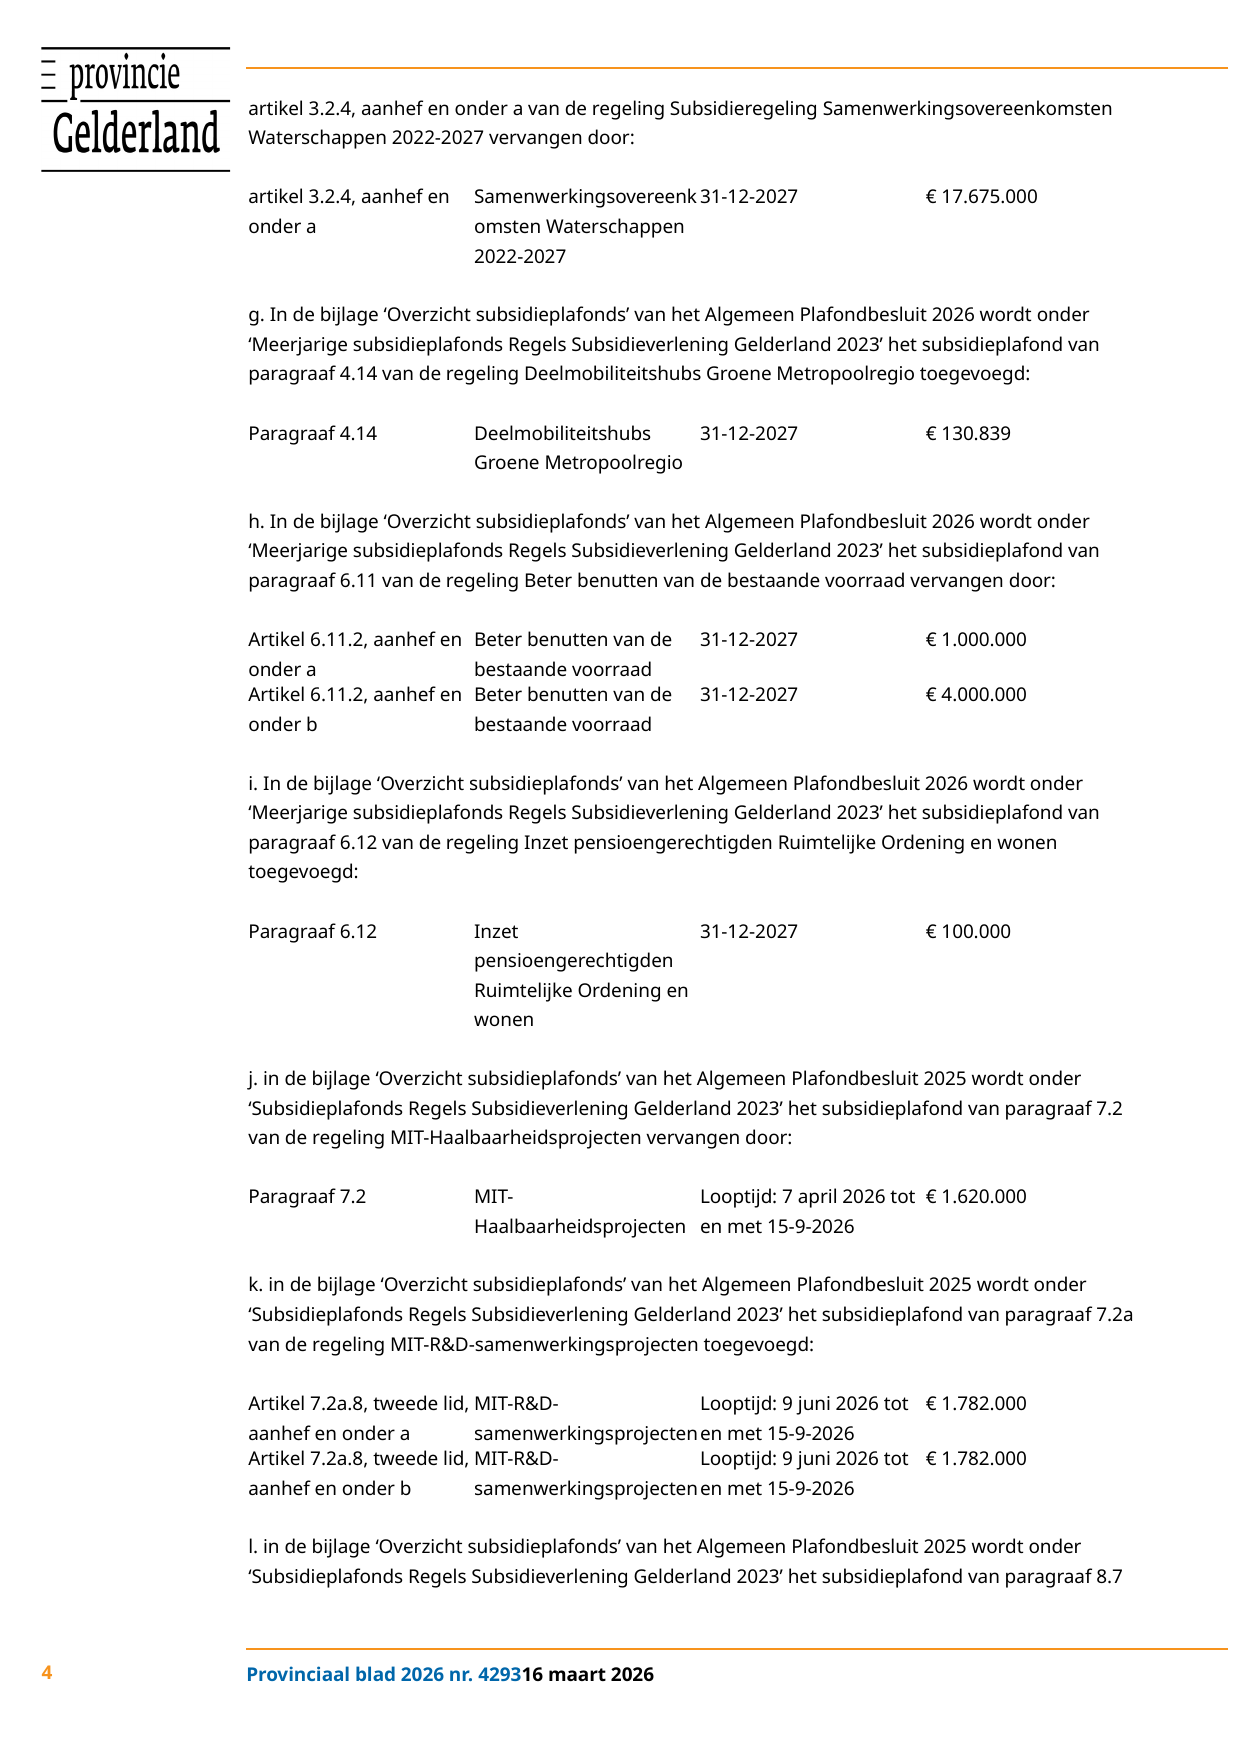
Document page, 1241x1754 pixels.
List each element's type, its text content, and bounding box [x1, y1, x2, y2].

table_header Samenwerkingsovereenkomsten Waterschappen 2022-2027 [474, 184, 700, 268]
table_header € 17.675.000 [926, 184, 1152, 268]
table_cell € 1.782.000 [926, 1445, 1152, 1501]
table_cell € 4.000.000 [926, 682, 1152, 737]
table_header Artikel 7.2a.8, tweede lid, aanhef en onder a [248, 1390, 474, 1445]
table_header Inzet pensioengerechtigden Ruimtelijke Ordening en wonen [474, 918, 700, 1032]
text l. in de bijlage ‘Overzicht subsidieplafonds’ van het Algemeen Plafondbesluit 2025 wordt onder ‘Subsidieplafonds Regels Subsidieverlening Gelderland 2023’ het subsidieplafond van paragraaf 8.7 [248, 1533, 1152, 1589]
text g. In de bijlage ‘Overzicht subsidieplafonds’ van het Algemeen Plafondbesluit 2026 wordt onder ‘Meerjarige subsidieplafonds Regels Subsidieverlening Gelderland 2023’ het subsidieplafond van paragraaf 4.14 van de regeling Deelmobiliteitshubs Groene Metropoolregio toegevoegd: [248, 301, 1152, 386]
table_header Looptijd: 9 juni 2026 tot en met 15-9-2026 [700, 1390, 926, 1445]
table_header Looptijd: 7 april 2026 tot en met 15-9-2026 [700, 1184, 926, 1239]
table_header Paragraaf 6.12 [248, 918, 474, 1032]
table_header € 1.620.000 [926, 1184, 1152, 1239]
table_header € 1.782.000 [926, 1390, 1152, 1445]
table_header 31-12-2027 [700, 918, 926, 1032]
picture [41, 47, 231, 172]
table_header Deelmobiliteitshubs Groene Metropoolregio [474, 420, 700, 475]
text artikel 3.2.4, aanhef en onder a van de regeling Subsidieregeling Samenwerkingsovereenkomsten Waterschappen 2022-2027 vervangen door: [248, 95, 1152, 150]
table_cell Artikel 7.2a.8, tweede lid, aanhef en onder b [248, 1445, 474, 1501]
table_header 31-12-2027 [700, 626, 926, 682]
table_header € 130.839 [926, 420, 1152, 475]
text j. in de bijlage ‘Overzicht subsidieplafonds’ van het Algemeen Plafondbesluit 2025 wordt onder ‘Subsidieplafonds Regels Subsidieverlening Gelderland 2023’ het subsidieplafond van paragraaf 7.2 van de regeling MIT-Haalbaarheidsprojecten vervangen door: [248, 1065, 1152, 1150]
text h. In de bijlage ‘Overzicht subsidieplafonds’ van het Algemeen Plafondbesluit 2026 wordt onder ‘Meerjarige subsidieplafonds Regels Subsidieverlening Gelderland 2023’ het subsidieplafond van paragraaf 6.11 van de regeling Beter benutten van de bestaande voorraad vervangen door: [248, 508, 1152, 593]
table_header Artikel 6.11.2, aanhef en onder a [248, 626, 474, 682]
table_header € 1.000.000 [926, 626, 1152, 682]
table_cell Looptijd: 9 juni 2026 tot en met 15-9-2026 [700, 1445, 926, 1501]
table_header Beter benutten van de bestaande voorraad [474, 626, 700, 682]
table_header MIT-R&D-samenwerkingsprojecten [474, 1390, 700, 1445]
table_cell 31-12-2027 [700, 682, 926, 737]
text i. In de bijlage ‘Overzicht subsidieplafonds’ van het Algemeen Plafondbesluit 2026 wordt onder ‘Meerjarige subsidieplafonds Regels Subsidieverlening Gelderland 2023’ het subsidieplafond van paragraaf 6.12 van de regeling Inzet pensioengerechtigden Ruimtelijke Ordening en wonen toegevoegd: [248, 770, 1152, 884]
table_header Paragraaf 4.14 [248, 420, 474, 475]
table_header € 100.000 [926, 918, 1152, 1032]
table_cell Artikel 6.11.2, aanhef en onder b [248, 682, 474, 737]
table_header MIT-Haalbaarheidsprojecten [474, 1184, 700, 1239]
table_header 31-12-2027 [700, 184, 926, 268]
table_header Paragraaf 7.2 [248, 1184, 474, 1239]
table_cell MIT-R&D-samenwerkingsprojecten [474, 1445, 700, 1501]
text k. in de bijlage ‘Overzicht subsidieplafonds’ van het Algemeen Plafondbesluit 2025 wordt onder ‘Subsidieplafonds Regels Subsidieverlening Gelderland 2023’ het subsidieplafond van paragraaf 7.2a van de regeling MIT-R&D-samenwerkingsprojecten toegevoegd: [248, 1272, 1152, 1357]
table_cell Beter benutten van de bestaande voorraad [474, 682, 700, 737]
table_header 31-12-2027 [700, 420, 926, 475]
table_header artikel 3.2.4, aanhef en onder a [248, 184, 474, 268]
